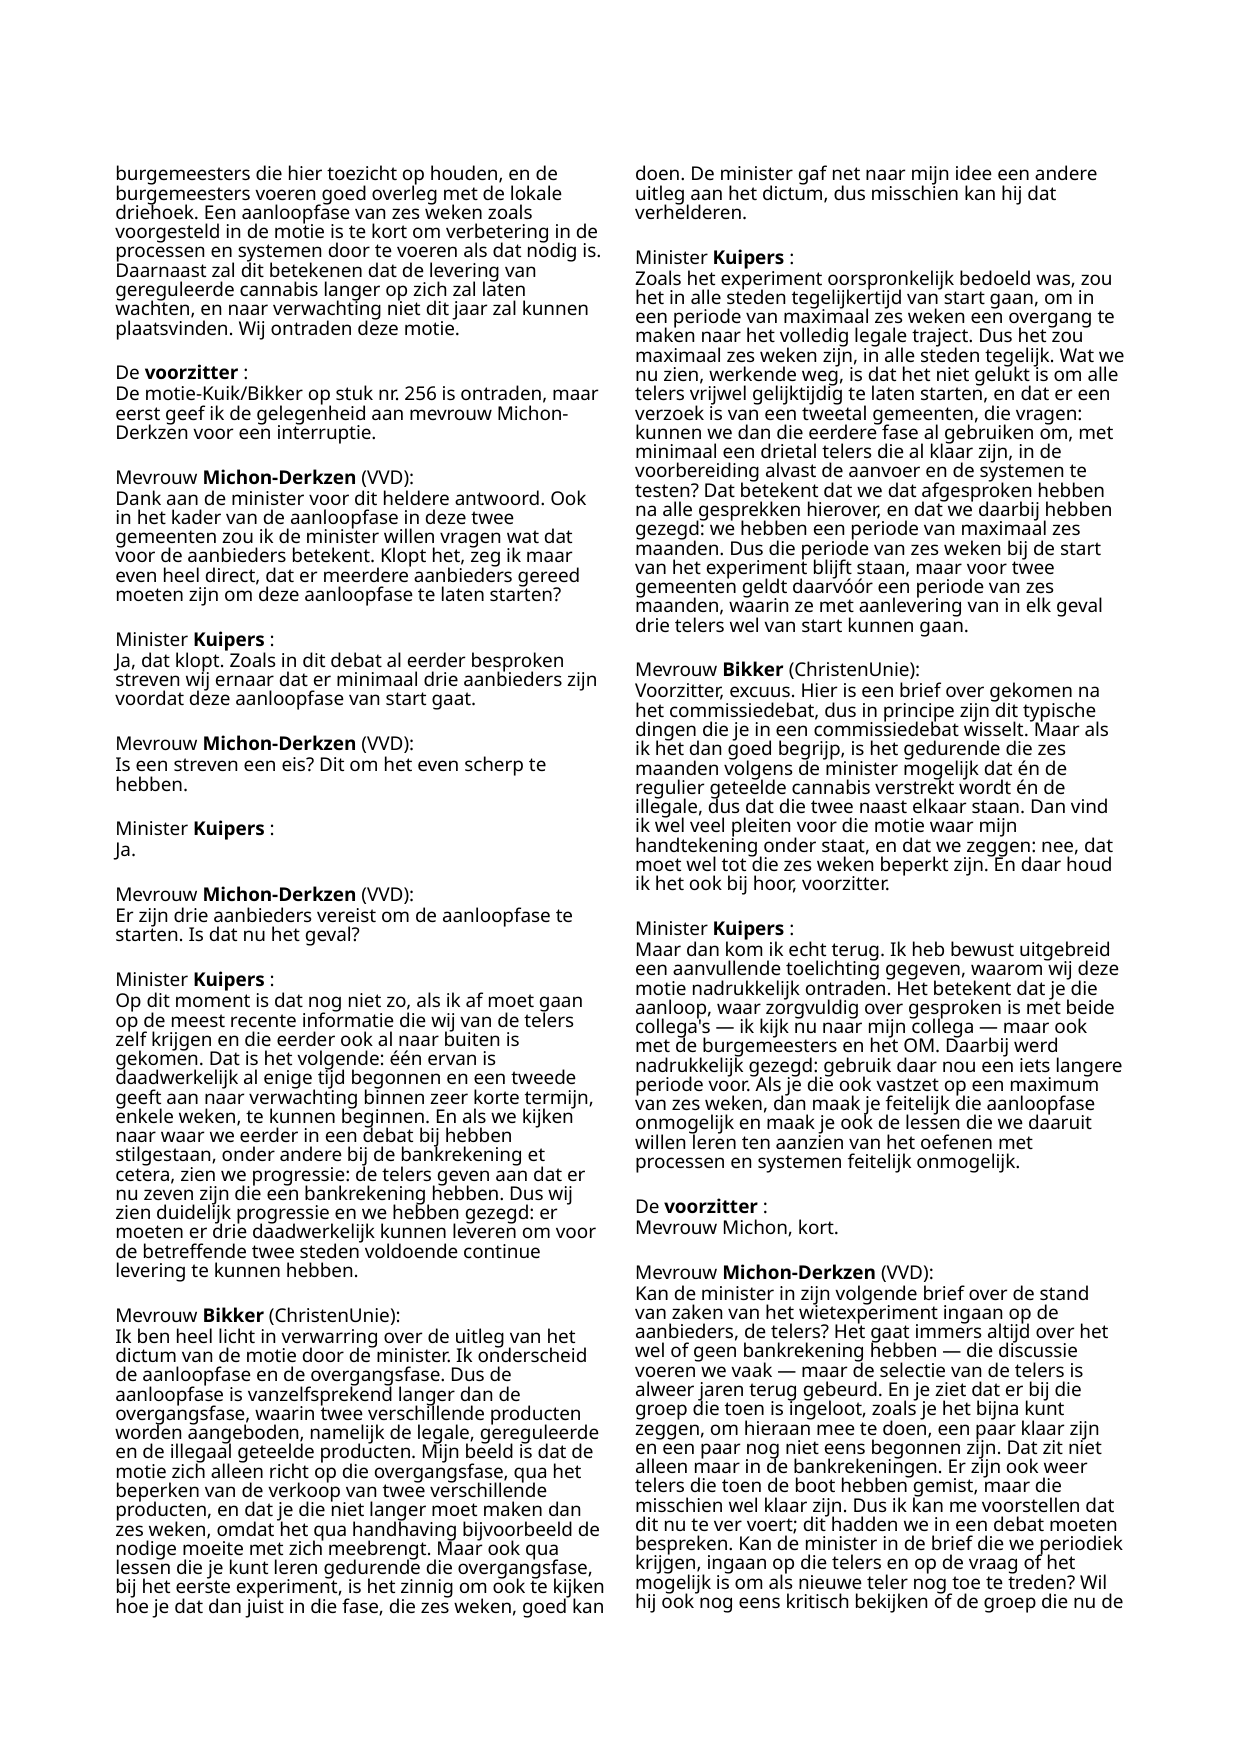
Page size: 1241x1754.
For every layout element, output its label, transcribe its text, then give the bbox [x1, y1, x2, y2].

text Maar dan kom ik echt terug. Ik heb bewust uitgebreid een aanvullende toelichting gegeven, waarom wij deze motie nadrukkelijk ontraden. Het betekent dat je die aanloop, waar zorgvuldig over gesproken is met beide collega's — ik kijk nu naar mijn collega — maar ook met de burgemeesters en het OM. Daarbij werd nadrukkelijk gezegd: gebruik daar nou een iets langere periode voor. Als je die ook vastzet op een maximum van zes weken, dan maak je feitelijk die aanloopfase onmogelijk en maak je ook de lessen die we daaruit willen leren ten aanzien van het oefenen met processen en systemen feitelijk onmogelijk. [635, 941, 1125, 1172]
text Mevrouw Michon-Derkzen (VVD): [115, 464, 605, 490]
text Minister Kuipers : [115, 626, 605, 652]
text Dank aan de minister voor dit heldere antwoord. Ook in het kader van de aanloopfase in deze twee gemeenten zou ik de minister willen vragen wat dat voor de aanbieders betekent. Klopt het, zeg ik maar even heel direct, dat er meerdere aanbieders gereed moeten zijn om deze aanloopfase te laten starten? [115, 490, 605, 605]
text Mevrouw Michon-Derkzen (VVD): [115, 881, 605, 907]
text Mevrouw Michon, kort. [635, 1219, 1125, 1238]
text De motie-Kuik/Bikker op stuk nr. 256 is ontraden, maar eerst geef ik de gelegenheid aan mevrouw Michon-Derkzen voor een interruptie. [115, 385, 605, 443]
text Voorzitter, excuus. Hier is een brief over gekomen na het commissiedebat, dus in principe zijn dit typische dingen die je in een commissiedebat wisselt. Maar als ik het dan goed begrijp, is het gedurende die zes maanden volgens de minister mogelijk dat én de regulier geteelde cannabis verstrekt wordt én de illegale, dus dat die twee naast elkaar staan. Dan vind ik wel veel pleiten voor die motie waar mijn handtekening onder staat, en dat we zeggen: nee, dat moet wel tot die zes weken beperkt zijn. En daar houd ik het ook bij hoor, voorzitter. [635, 682, 1125, 894]
text Mevrouw Michon-Derkzen (VVD): [115, 731, 605, 756]
text Mevrouw Bikker (ChristenUnie): [635, 657, 1125, 682]
text Kan de minister in zijn volgende brief over de stand van zaken van het wietexperiment ingaan op de aanbieders, de telers? Het gaat immers altijd over het wel of geen bankrekening hebben — die discussie voeren we vaak — maar de selectie van de telers is alweer jaren terug gebeurd. En je ziet dat er bij die groep die toen is ingeloot, zoals je het bijna kunt zeggen, om hieraan mee te doen, een paar klaar zijn en een paar nog niet eens begonnen zijn. Dat zit niet alleen maar in de bankrekeningen. Er zijn ook weer telers die toen de boot hebben gemist, maar die misschien wel klaar zijn. Dus ik kan me voorstellen dat dit nu te ver voert; dit hadden we in een debat moeten bespreken. Kan de minister in de brief die we periodiek krijgen, ingaan op die telers en op de vraag of het mogelijk is om als nieuwe teler nog toe te treden? Wil hij ook nog eens kritisch bekijken of de groep die nu de [635, 1284, 1125, 1612]
text Mevrouw Michon-Derkzen (VVD): [635, 1259, 1125, 1284]
text Op dit moment is dat nog niet zo, als ik af moet gaan op de meest recente informatie die wij van de telers zelf krijgen en die eerder ook al naar buiten is gekomen. Dat is het volgende: één ervan is daadwerkelijk al enige tijd begonnen en een tweede geeft aan naar verwachting binnen zeer korte termijn, enkele weken, te kunnen beginnen. En als we kijken naar waar we eerder in een debat bij hebben stilgestaan, onder andere bij de bankrekening et cetera, zien we progressie: de telers geven aan dat er nu zeven zijn die een bankrekening hebben. Dus wij zien duidelijk progressie en we hebben gezegd: er moeten er drie daadwerkelijk kunnen leveren om voor de betreffende twee steden voldoende continue levering te kunnen hebben. [115, 992, 605, 1281]
text Minister Kuipers : [115, 816, 605, 841]
text Minister Kuipers : [115, 967, 605, 992]
text doen. De minister gaf net naar mijn idee een andere uitleg aan het dictum, dus misschien kan hij dat verhelderen. [635, 165, 1125, 223]
text Ja, dat klopt. Zoals in dit debat al eerder besproken streven wij ernaar dat er minimaal drie aanbieders zijn voordat deze aanloopfase van start gaat. [115, 652, 605, 710]
text Is een streven een eis? Dit om het even scherp te hebben. [115, 756, 605, 795]
text Ik ben heel licht in verwarring over de uitleg van het dictum van de motie door de minister. Ik onderscheid de aanloopfase en de overgangsfase. Dus de aanloopfase is vanzelfsprekend langer dan de overgangsfase, waarin twee verschillende producten worden aangeboden, namelijk de legale, gereguleerde en de illegaal geteelde producten. Mijn beeld is dat de motie zich alleen richt op die overgangsfase, qua het beperken van de verkoop van twee verschillende producten, en dat je die niet langer moet maken dan zes weken, omdat het qua handhaving bijvoorbeeld de nodige moeite met zich meebrengt. Maar ook qua lessen die je kunt leren gedurende die overgangsfase, bij het eerste experiment, is het zinnig om ook te kijken hoe je dat dan juist in die fase, die zes weken, goed kan [115, 1328, 605, 1617]
text Ja. [115, 841, 605, 861]
text De voorzitter : [115, 359, 605, 385]
text Er zijn drie aanbieders vereist om de aanloopfase te starten. Is dat nu het geval? [115, 907, 605, 946]
text Minister Kuipers : [635, 915, 1125, 941]
text De voorzitter : [635, 1193, 1125, 1219]
text Mevrouw Bikker (ChristenUnie): [115, 1302, 605, 1328]
text burgemeesters die hier toezicht op houden, en de burgemeesters voeren goed overleg met de lokale driehoek. Een aanloopfase van zes weken zoals voorgesteld in de motie is te kort om verbetering in de processen en systemen door te voeren als dat nodig is. Daarnaast zal dit betekenen dat de levering van gereguleerde cannabis langer op zich zal laten wachten, en naar verwachting niet dit jaar zal kunnen plaatsvinden. Wij ontraden deze motie. [115, 165, 605, 339]
text Minister Kuipers : [635, 244, 1125, 270]
text Zoals het experiment oorspronkelijk bedoeld was, zou het in alle steden tegelijkertijd van start gaan, om in een periode van maximaal zes weken een overgang te maken naar het volledig legale traject. Dus het zou maximaal zes weken zijn, in alle steden tegelijk. Wat we nu zien, werkende weg, is dat het niet gelukt is om alle telers vrijwel gelijktijdig te laten starten, en dat er een verzoek is van een tweetal gemeenten, die vragen: kunnen we dan die eerdere fase al gebruiken om, met minimaal een drietal telers die al klaar zijn, in de voorbereiding alvast de aanvoer en de systemen te testen? Dat betekent dat we dat afgesproken hebben na alle gesprekken hierover, en dat we daarbij hebben gezegd: we hebben een periode van maximaal zes maanden. Dus die periode van zes weken bij de start van het experiment blijft staan, maar voor twee gemeenten geldt daarvóór een periode van zes maanden, waarin ze met aanlevering van in elk geval drie telers wel van start kunnen gaan. [635, 270, 1125, 636]
